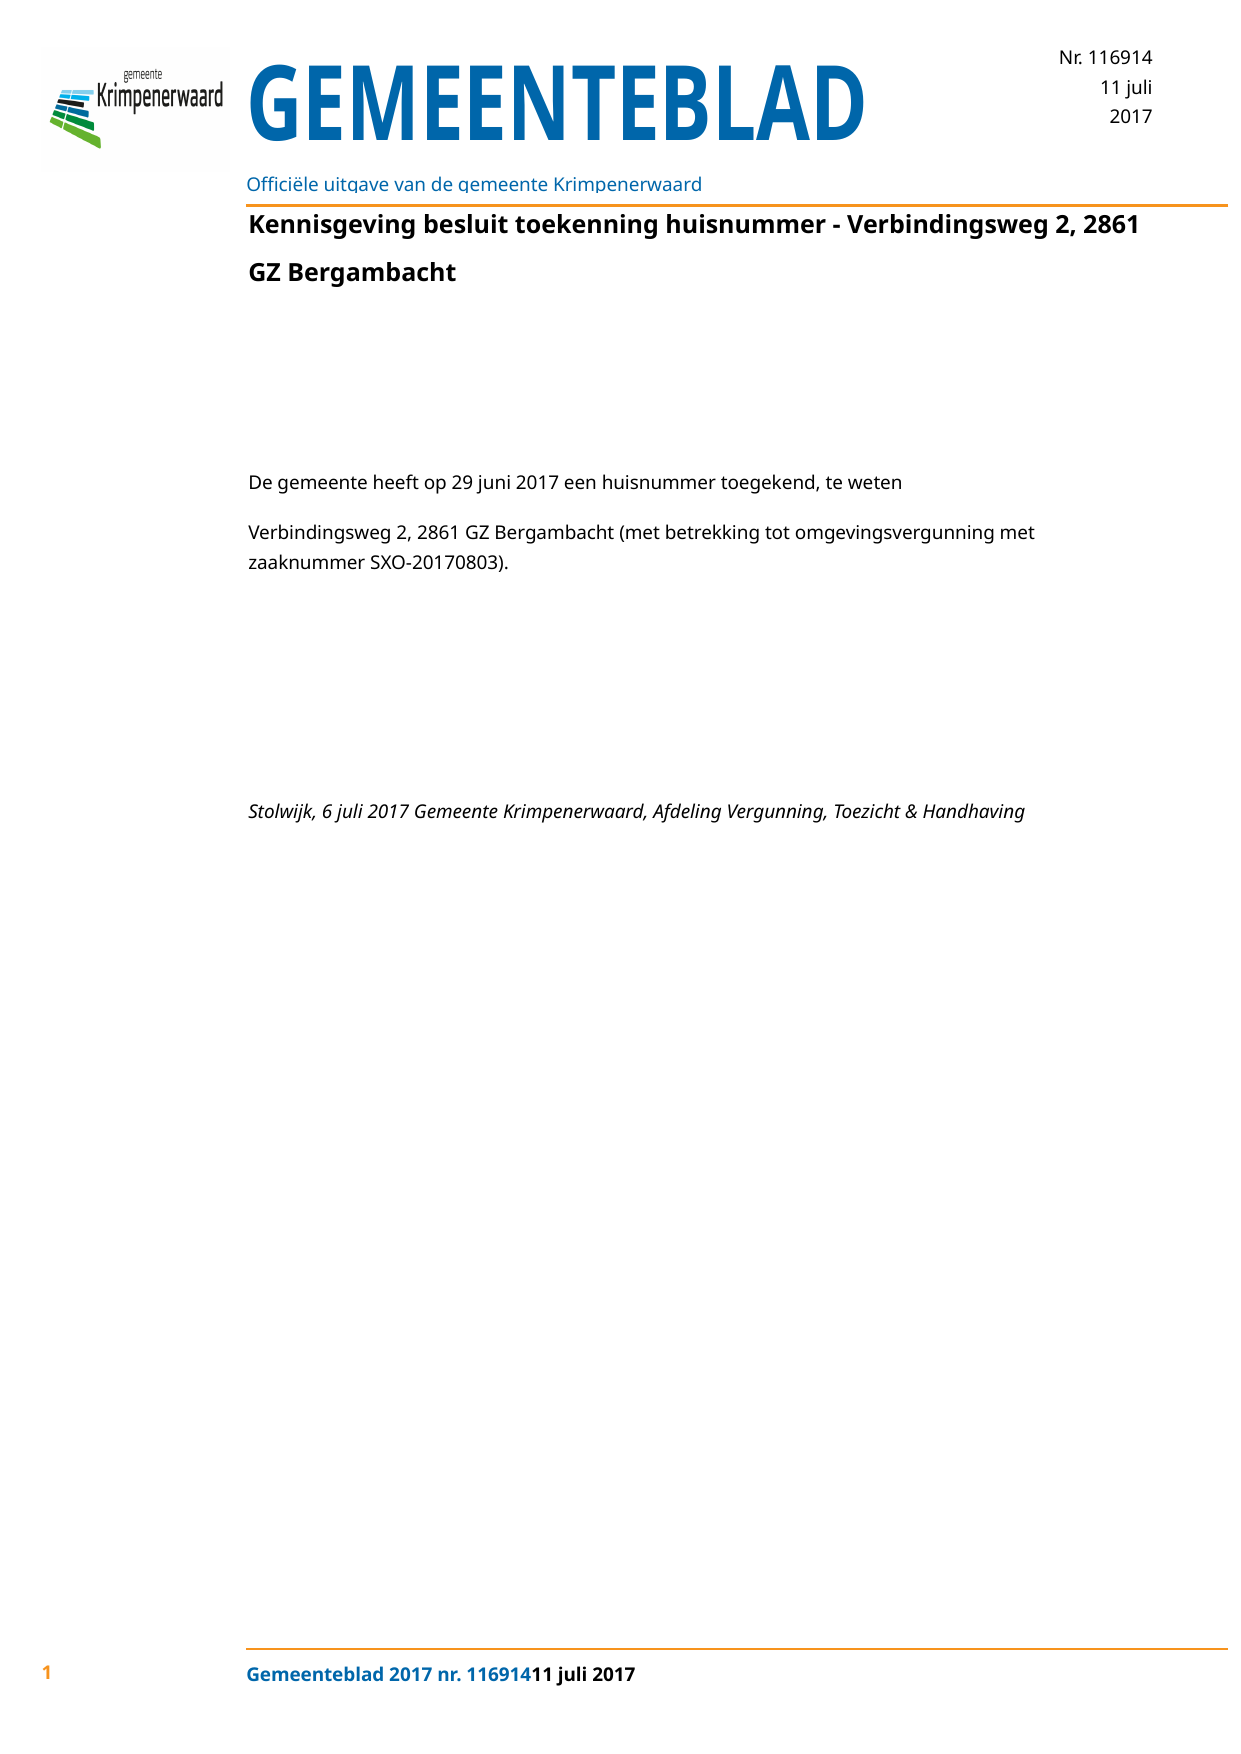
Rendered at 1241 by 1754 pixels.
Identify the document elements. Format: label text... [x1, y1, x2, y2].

text De gemeente heeft op 29 juni 2017 een huisnummer toegekend, te weten [248, 469, 1152, 495]
text Stolwijk, 6 juli 2017 Gemeente Krimpenerwaard, Afdeling Vergunning, Toezicht & Handhaving [248, 799, 1152, 824]
text Verbindingsweg 2, 2861 GZ Bergambacht (met betrekking tot omgevingsvergunning met zaaknummer SXO-20170803). [248, 519, 1152, 575]
picture [41, 47, 231, 172]
text Kennisgeving besluit toekenning huisnummer - Verbindingsweg 2, 2861 GZ Bergambacht [248, 207, 1152, 288]
